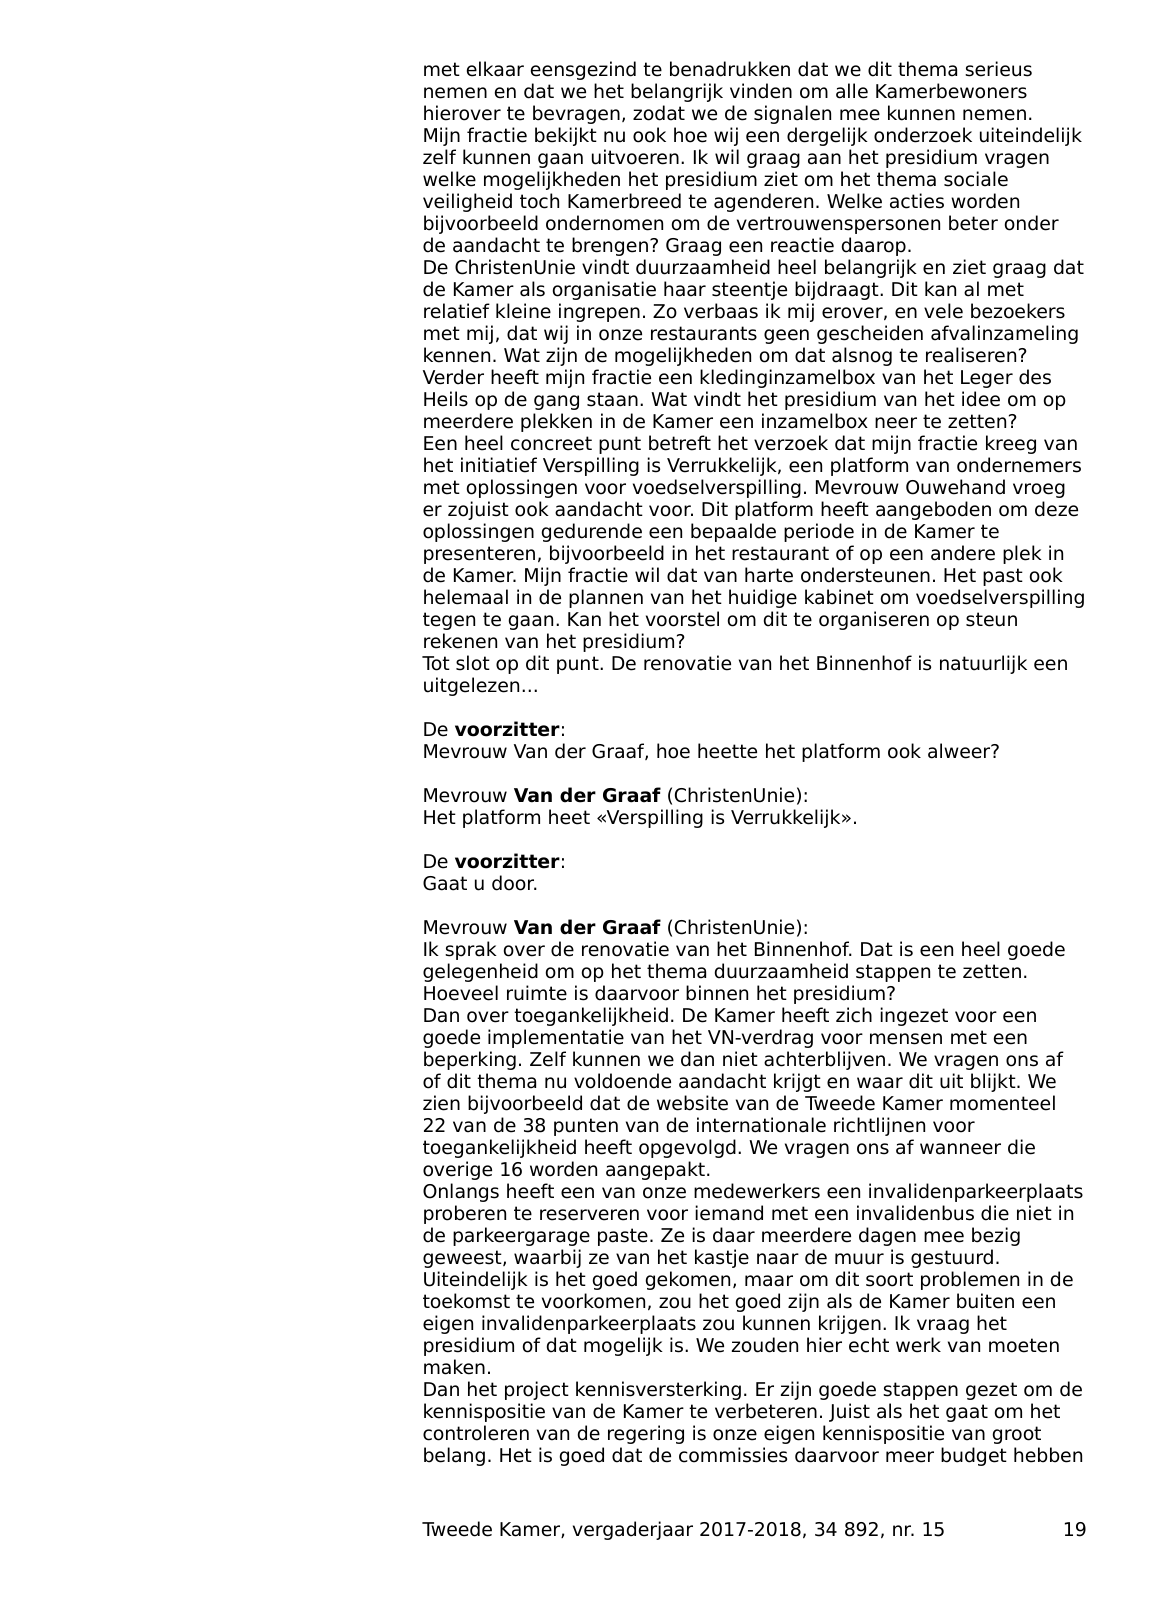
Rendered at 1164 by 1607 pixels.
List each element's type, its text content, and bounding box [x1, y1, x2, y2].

text Ik sprak over de renovatie van het Binnenhof. Dat is een heel goede gelegenheid om op het thema duurzaamheid stappen te zetten. Hoeveel ruimte is daarvoor binnen het presidium? [422, 939, 1087, 1005]
text Dan het project kennisversterking. Er zijn goede stappen gezet om de kennispositie van de Kamer te verbeteren. Juist als het gaat om het controleren van de regering is onze eigen kennispositie van groot belang. Het is goed dat de commissies daarvoor meer budget hebben [422, 1379, 1087, 1467]
text Mevrouw Van der Graaf, hoe heette het platform ook alweer? [422, 741, 1087, 763]
text Een heel concreet punt betreft het verzoek dat mijn fractie kreeg van het initiatief Verspilling is Verrukkelijk, een platform van ondernemers met oplossingen voor voedselverspilling. Mevrouw Ouwehand vroeg er zojuist ook aandacht voor. Dit platform heeft aangeboden om deze oplossingen gedurende een bepaalde periode in de Kamer te presenteren, bijvoorbeeld in het restaurant of op een andere plek in de Kamer. Mijn fractie wil dat van harte ondersteunen. Het past ook helemaal in de plannen van het huidige kabinet om voedselverspilling tegen te gaan. Kan het voorstel om dit te organiseren op steun rekenen van het presidium? [422, 433, 1087, 652]
text Mijn fractie bekijkt nu ook hoe wij een dergelijk onderzoek uiteindelijk zelf kunnen gaan uitvoeren. Ik wil graag aan het presidium vragen welke mogelijkheden het presidium ziet om het thema sociale veiligheid toch Kamerbreed te agenderen. Welke acties worden bijvoorbeeld ondernomen om de vertrouwenspersonen beter onder de aandacht te brengen? Graag een reactie daarop. [422, 125, 1087, 257]
text Mevrouw Van der Graaf (ChristenUnie): [422, 785, 1087, 807]
text Mevrouw Van der Graaf (ChristenUnie): [422, 917, 1087, 939]
text Het platform heet «Verspilling is Verrukkelijk». [422, 807, 1087, 829]
text Gaat u door. [422, 873, 1087, 895]
text Onlangs heeft een van onze medewerkers een invalidenparkeerplaats proberen te reserveren voor iemand met een invalidenbus die niet in de parkeergarage paste. Ze is daar meerdere dagen mee bezig geweest, waarbij ze van het kastje naar de muur is gestuurd. Uiteindelijk is het goed gekomen, maar om dit soort problemen in de toekomst te voorkomen, zou het goed zijn als de Kamer buiten een eigen invalidenparkeerplaats zou kunnen krijgen. Ik vraag het presidium of dat mogelijk is. We zouden hier echt werk van moeten maken. [422, 1181, 1087, 1379]
text De voorzitter: [422, 851, 1087, 873]
text De ChristenUnie vindt duurzaamheid heel belangrijk en ziet graag dat de Kamer als organisatie haar steentje bijdraagt. Dit kan al met relatief kleine ingrepen. Zo verbaas ik mij erover, en vele bezoekers met mij, dat wij in onze restaurants geen gescheiden afvalinzameling kennen. Wat zijn de mogelijkheden om dat alsnog te realiseren? Verder heeft mijn fractie een kledinginzamelbox van het Leger des Heils op de gang staan. Wat vindt het presidium van het idee om op meerdere plekken in de Kamer een inzamelbox neer te zetten? [422, 257, 1087, 433]
text Tot slot op dit punt. De renovatie van het Binnenhof is natuurlijk een uitgelezen... [422, 652, 1087, 696]
text Dan over toegankelijkheid. De Kamer heeft zich ingezet voor een goede implementatie van het VN-verdrag voor mensen met een beperking. Zelf kunnen we dan niet achterblijven. We vragen ons af of dit thema nu voldoende aandacht krijgt en waar dit uit blijkt. We zien bijvoorbeeld dat de website van de Tweede Kamer momenteel 22 van de 38 punten van de internationale richtlijnen voor toegankelijkheid heeft opgevolgd. We vragen ons af wanneer die overige 16 worden aangepakt. [422, 1005, 1087, 1181]
text De voorzitter: [422, 719, 1087, 741]
text met elkaar eensgezind te benadrukken dat we dit thema serieus nemen en dat we het belangrijk vinden om alle Kamerbewoners hierover te bevragen, zodat we de signalen mee kunnen nemen. [422, 59, 1087, 125]
